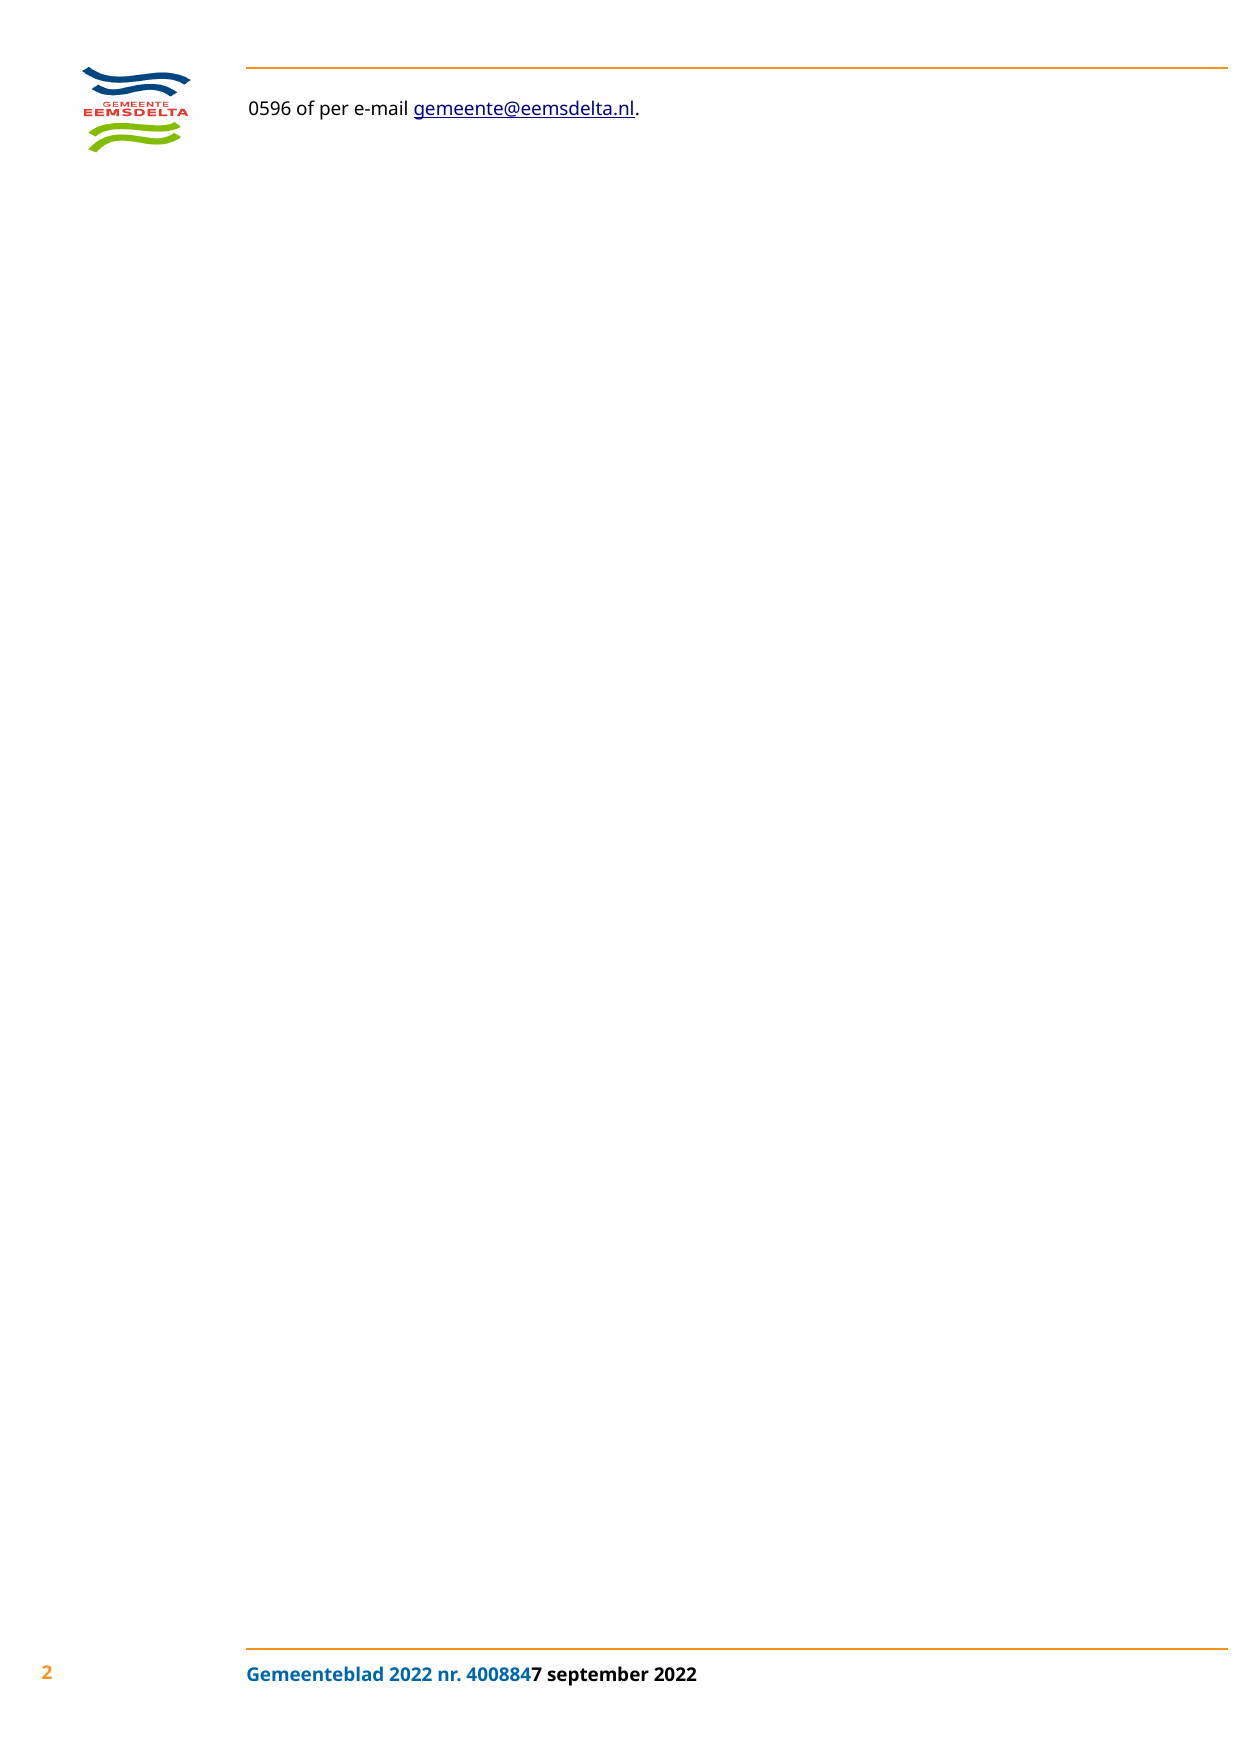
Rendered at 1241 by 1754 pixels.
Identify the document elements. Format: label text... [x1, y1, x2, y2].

text 0596 of per e-mail gemeente@eemsdelta.nl. [248, 95, 1152, 121]
picture [41, 47, 231, 172]
